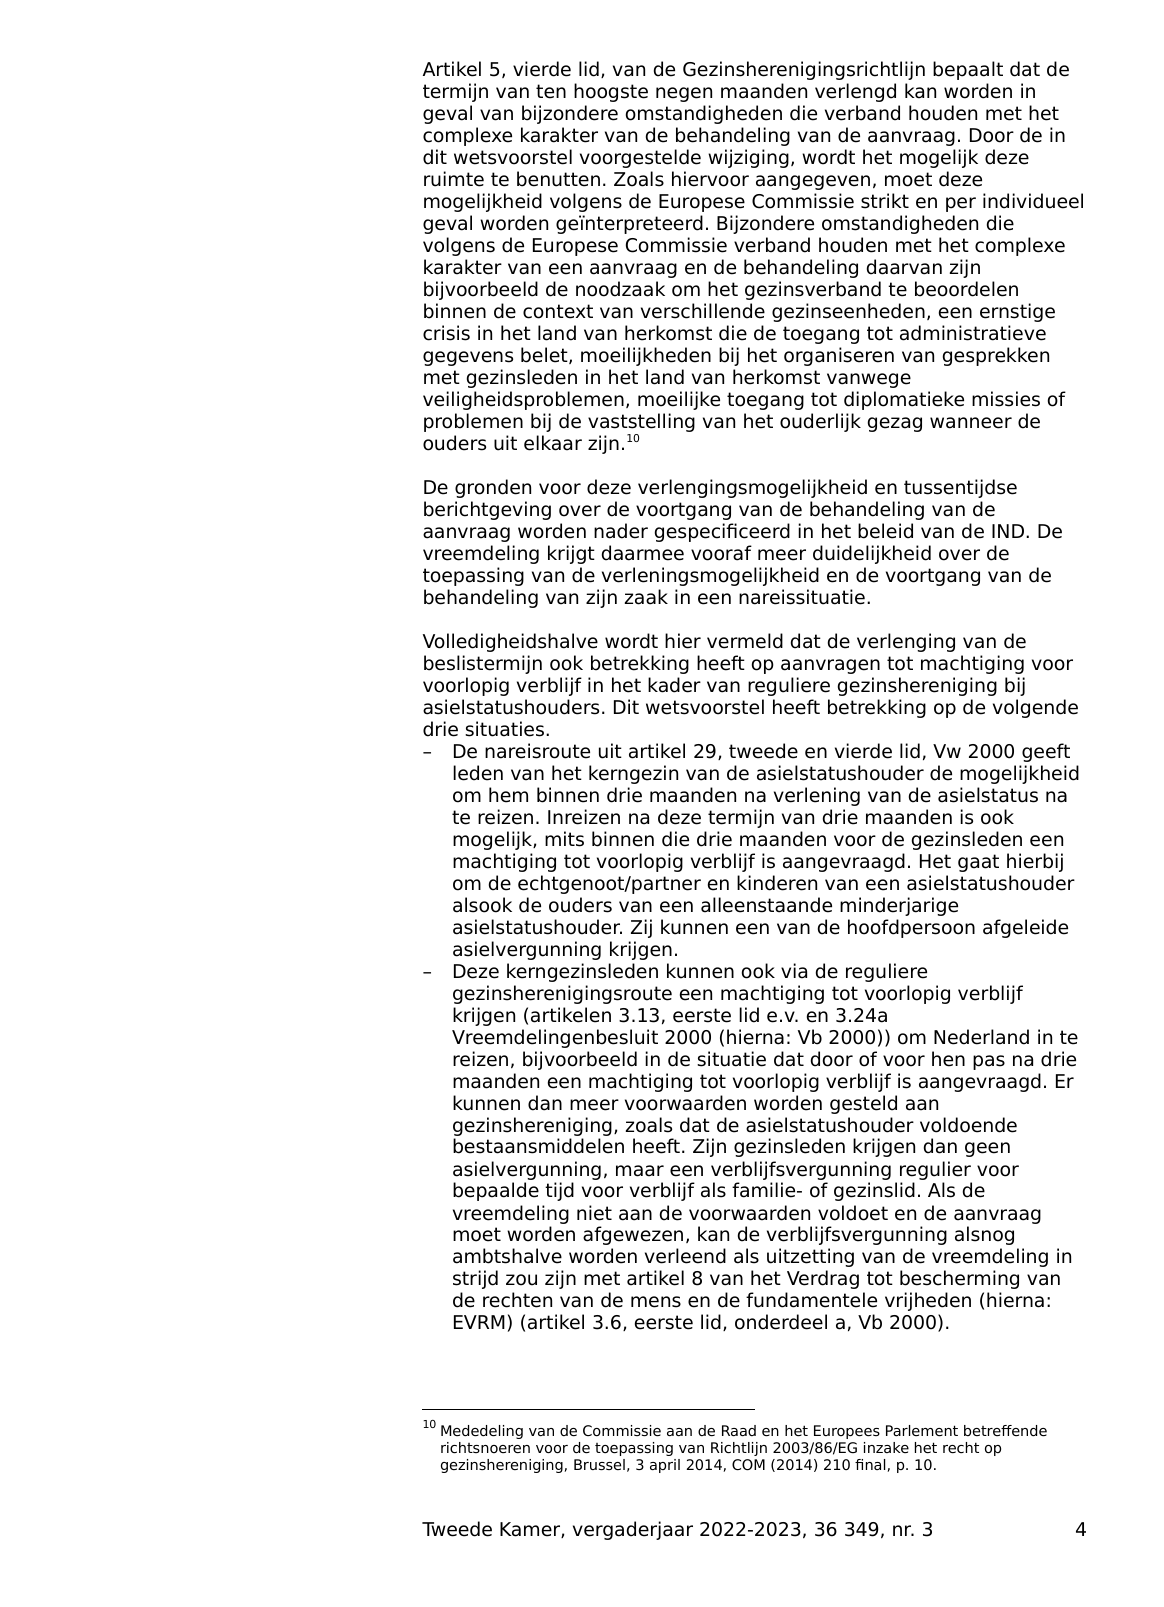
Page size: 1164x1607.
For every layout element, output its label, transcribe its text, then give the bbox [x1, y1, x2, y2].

text Volledigheidshalve wordt hier vermeld dat de verlenging van de beslistermijn ook betrekking heeft op aanvragen tot machtiging voor voorlopig verblijf in het kader van reguliere gezinshereniging bij asielstatushouders. Dit wetsvoorstel heeft betrekking op de volgende drie situaties. [422, 631, 1087, 741]
text De gronden voor deze verlengingsmogelijkheid en tussentijdse berichtgeving over de voortgang van de behandeling van de aanvraag worden nader gespecificeerd in het beleid van de IND. De vreemdeling krijgt daarmee vooraf meer duidelijkheid over de toepassing van de verleningsmogelijkheid en de voortgang van de behandeling van zijn zaak in een nareissituatie. [422, 477, 1087, 609]
text – Deze kerngezinsleden kunnen ook via de reguliere gezinsherenigingsroute een machtiging tot voorlopig verblijf krijgen (artikelen 3.13, eerste lid e.v. en 3.24a Vreemdelingenbesluit 2000 (hierna: Vb 2000)) om Nederland in te reizen, bijvoorbeeld in de situatie dat door of voor hen pas na drie maanden een machtiging tot voorlopig verblijf is aangevraagd. Er kunnen dan meer voorwaarden worden gesteld aan gezinshereniging, zoals dat de asielstatushouder voldoende bestaansmiddelen heeft. Zijn gezinsleden krijgen dan geen asielvergunning, maar een verblijfsvergunning regulier voor bepaalde tijd voor verblijf als familie- of gezinslid. Als de vreemdeling niet aan de voorwaarden voldoet en de aanvraag moet worden afgewezen, kan de verblijfsvergunning alsnog ambtshalve worden verleend als uitzetting van de vreemdeling in strijd zou zijn met artikel 8 van het Verdrag tot bescherming van de rechten van de mens en de fundamentele vrijheden (hierna: EVRM) (artikel 3.6, eerste lid, onderdeel a, Vb 2000). [422, 961, 1087, 1334]
text Mededeling van de Commissie aan de Raad en het Europees Parlement betreffende richtsnoeren voor de toepassing van Richtlijn 2003/86/EG inzake het recht op gezinshereniging, Brussel, 3 april 2014, COM (2014) 210 final, p. 10. [422, 1418, 1087, 1474]
text – De nareisroute uit artikel 29, tweede en vierde lid, Vw 2000 geeft leden van het kerngezin van de asielstatushouder de mogelijkheid om hem binnen drie maanden na verlening van de asielstatus na te reizen. Inreizen na deze termijn van drie maanden is ook mogelijk, mits binnen die drie maanden voor de gezinsleden een machtiging tot voorlopig verblijf is aangevraagd. Het gaat hierbij om de echtgenoot/partner en kinderen van een asielstatushouder alsook de ouders van een alleenstaande minderjarige asielstatushouder. Zij kunnen een van de hoofdpersoon afgeleide asielvergunning krijgen. [422, 741, 1087, 961]
text Artikel 5, vierde lid, van de Gezinsherenigingsrichtlijn bepaalt dat de termijn van ten hoogste negen maanden verlengd kan worden in geval van bijzondere omstandigheden die verband houden met het complexe karakter van de behandeling van de aanvraag. Door de in dit wetsvoorstel voorgestelde wijziging, wordt het mogelijk deze ruimte te benutten. Zoals hiervoor aangegeven, moet deze mogelijkheid volgens de Europese Commissie strikt en per individueel geval worden geïnterpreteerd. Bijzondere omstandigheden die volgens de Europese Commissie verband houden met het complexe karakter van een aanvraag en de behandeling daarvan zijn bijvoorbeeld de noodzaak om het gezinsverband te beoordelen binnen de context van verschillende gezinseenheden, een ernstige crisis in het land van herkomst die de toegang tot administratieve gegevens belet, moeilijkheden bij het organiseren van gesprekken met gezinsleden in het land van herkomst vanwege veiligheidsproblemen, moeilijke toegang tot diplomatieke missies of problemen bij de vaststelling van het ouderlijk gezag wanneer de ouders uit elkaar zijn. [422, 59, 1087, 455]
